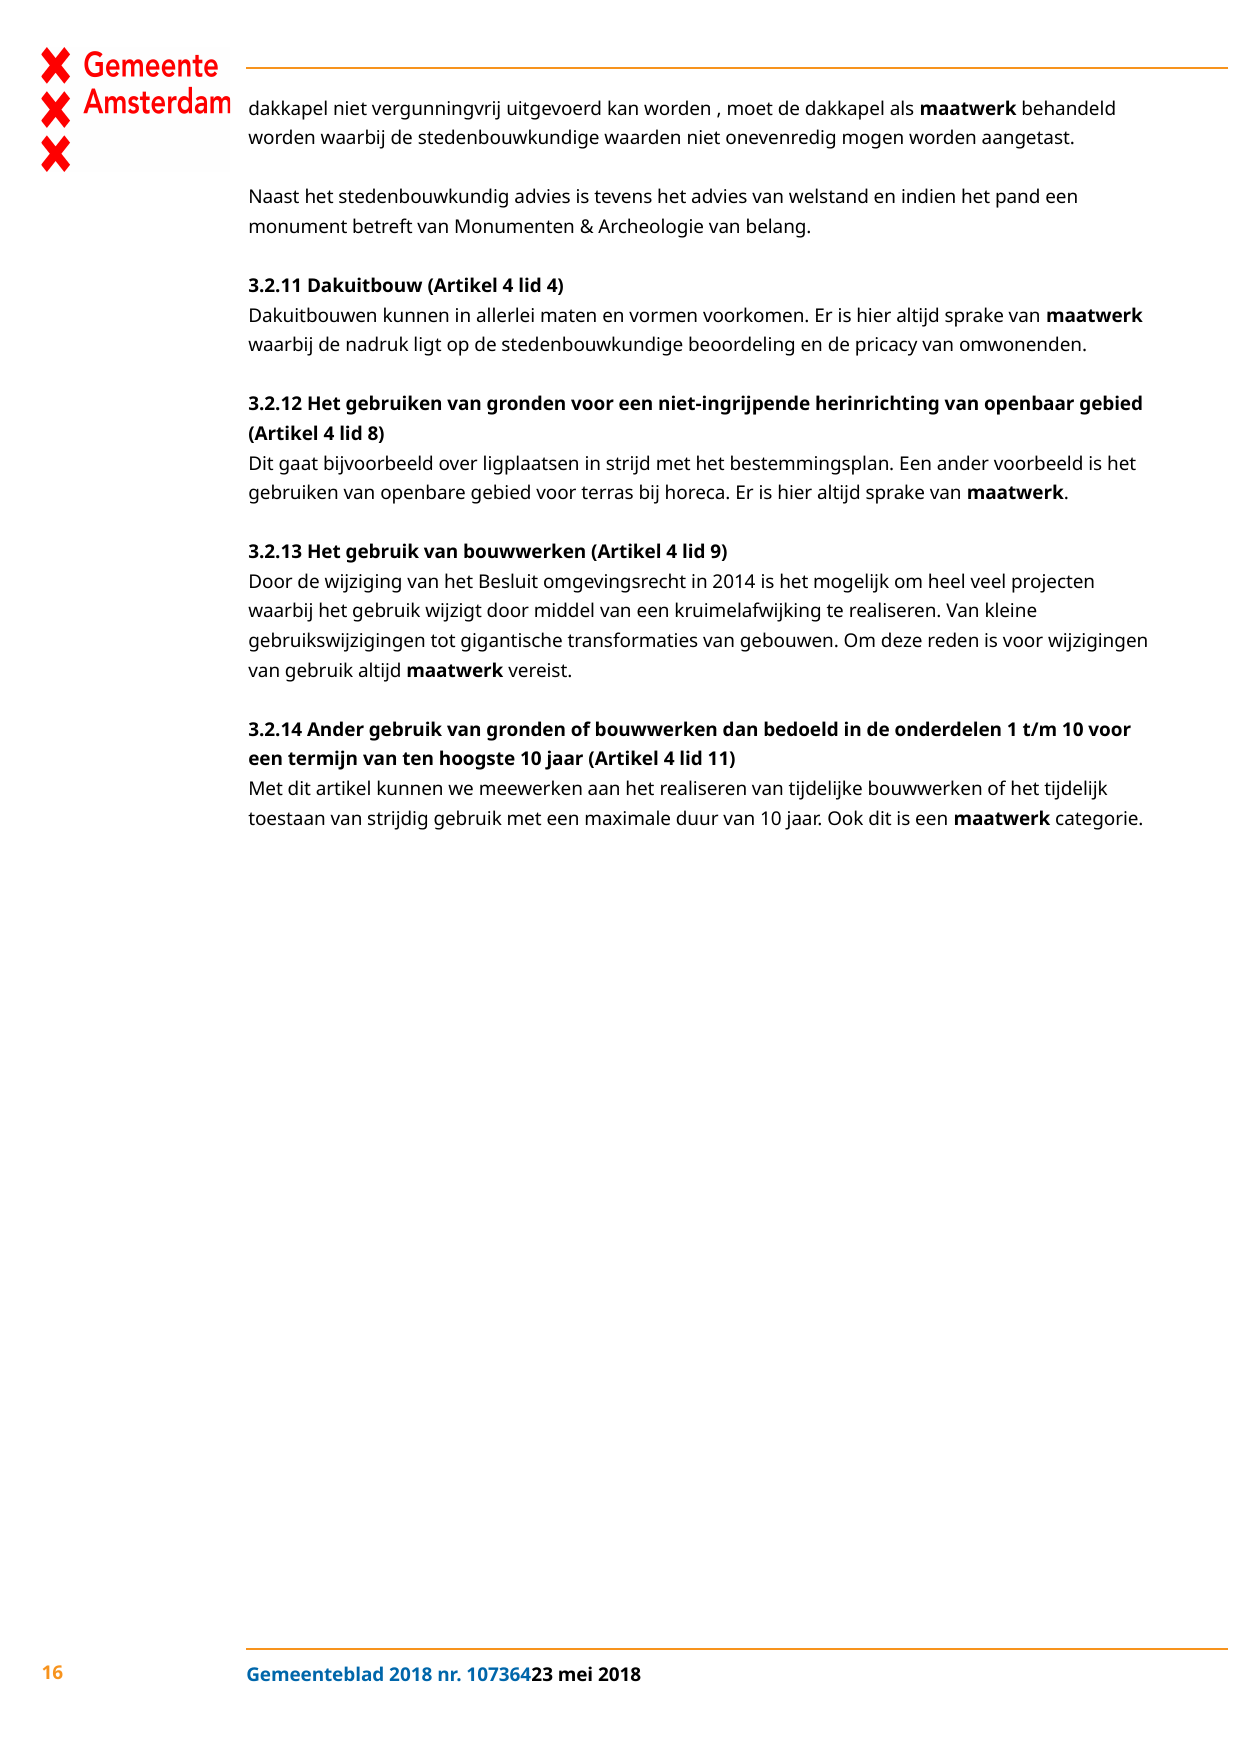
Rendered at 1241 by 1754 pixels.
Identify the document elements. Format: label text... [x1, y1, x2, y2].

text 3.2.12 Het gebruiken van gronden voor een niet-ingrijpende herinrichting van openbaar gebied (Artikel 4 lid 8) [248, 391, 1152, 446]
text Naast het stedenbouwkundig advies is tevens het advies van welstand en indien het pand een monument betreft van Monumenten & Archeologie van belang. [248, 183, 1152, 239]
picture [41, 47, 231, 172]
text Door de wijziging van het Besluit omgevingsrecht in 2014 is het mogelijk om heel veel projecten waarbij het gebruik wijzigt door middel van een kruimelafwijking te realiseren. Van kleine gebruikswijzigingen tot gigantische transformaties van gebouwen. Om deze reden is voor wijzigingen van gebruik altijd maatwerk vereist. [248, 568, 1152, 683]
text Met dit artikel kunnen we meewerken aan het realiseren van tijdelijke bouwwerken of het tijdelijk toestaan van strijdig gebruik met een maximale duur van 10 jaar. Ook dit is een maatwerk categorie. [248, 775, 1152, 831]
text dakkapel niet vergunningvrij uitgevoerd kan worden , moet de dakkapel als maatwerk behandeld worden waarbij de stedenbouwkundige waarden niet onevenredig mogen worden aangetast. [248, 95, 1152, 150]
text Dit gaat bijvoorbeeld over ligplaatsen in strijd met het bestemmingsplan. Een ander voorbeeld is het gebruiken van openbare gebied voor terras bij horeca. Er is hier altijd sprake van maatwerk. [248, 450, 1152, 505]
text Dakuitbouwen kunnen in allerlei maten en vormen voorkomen. Er is hier altijd sprake van maatwerk waarbij de nadruk ligt op de stedenbouwkundige beoordeling en de pricacy van omwonenden. [248, 302, 1152, 357]
text 3.2.13 Het gebruik van bouwwerken (Artikel 4 lid 9) [248, 538, 1152, 564]
text 3.2.11 Dakuitbouw (Artikel 4 lid 4) [248, 272, 1152, 298]
text 3.2.14 Ander gebruik van gronden of bouwwerken dan bedoeld in de onderdelen 1 t/m 10 voor een termijn van ten hoogste 10 jaar (Artikel 4 lid 11) [248, 716, 1152, 771]
